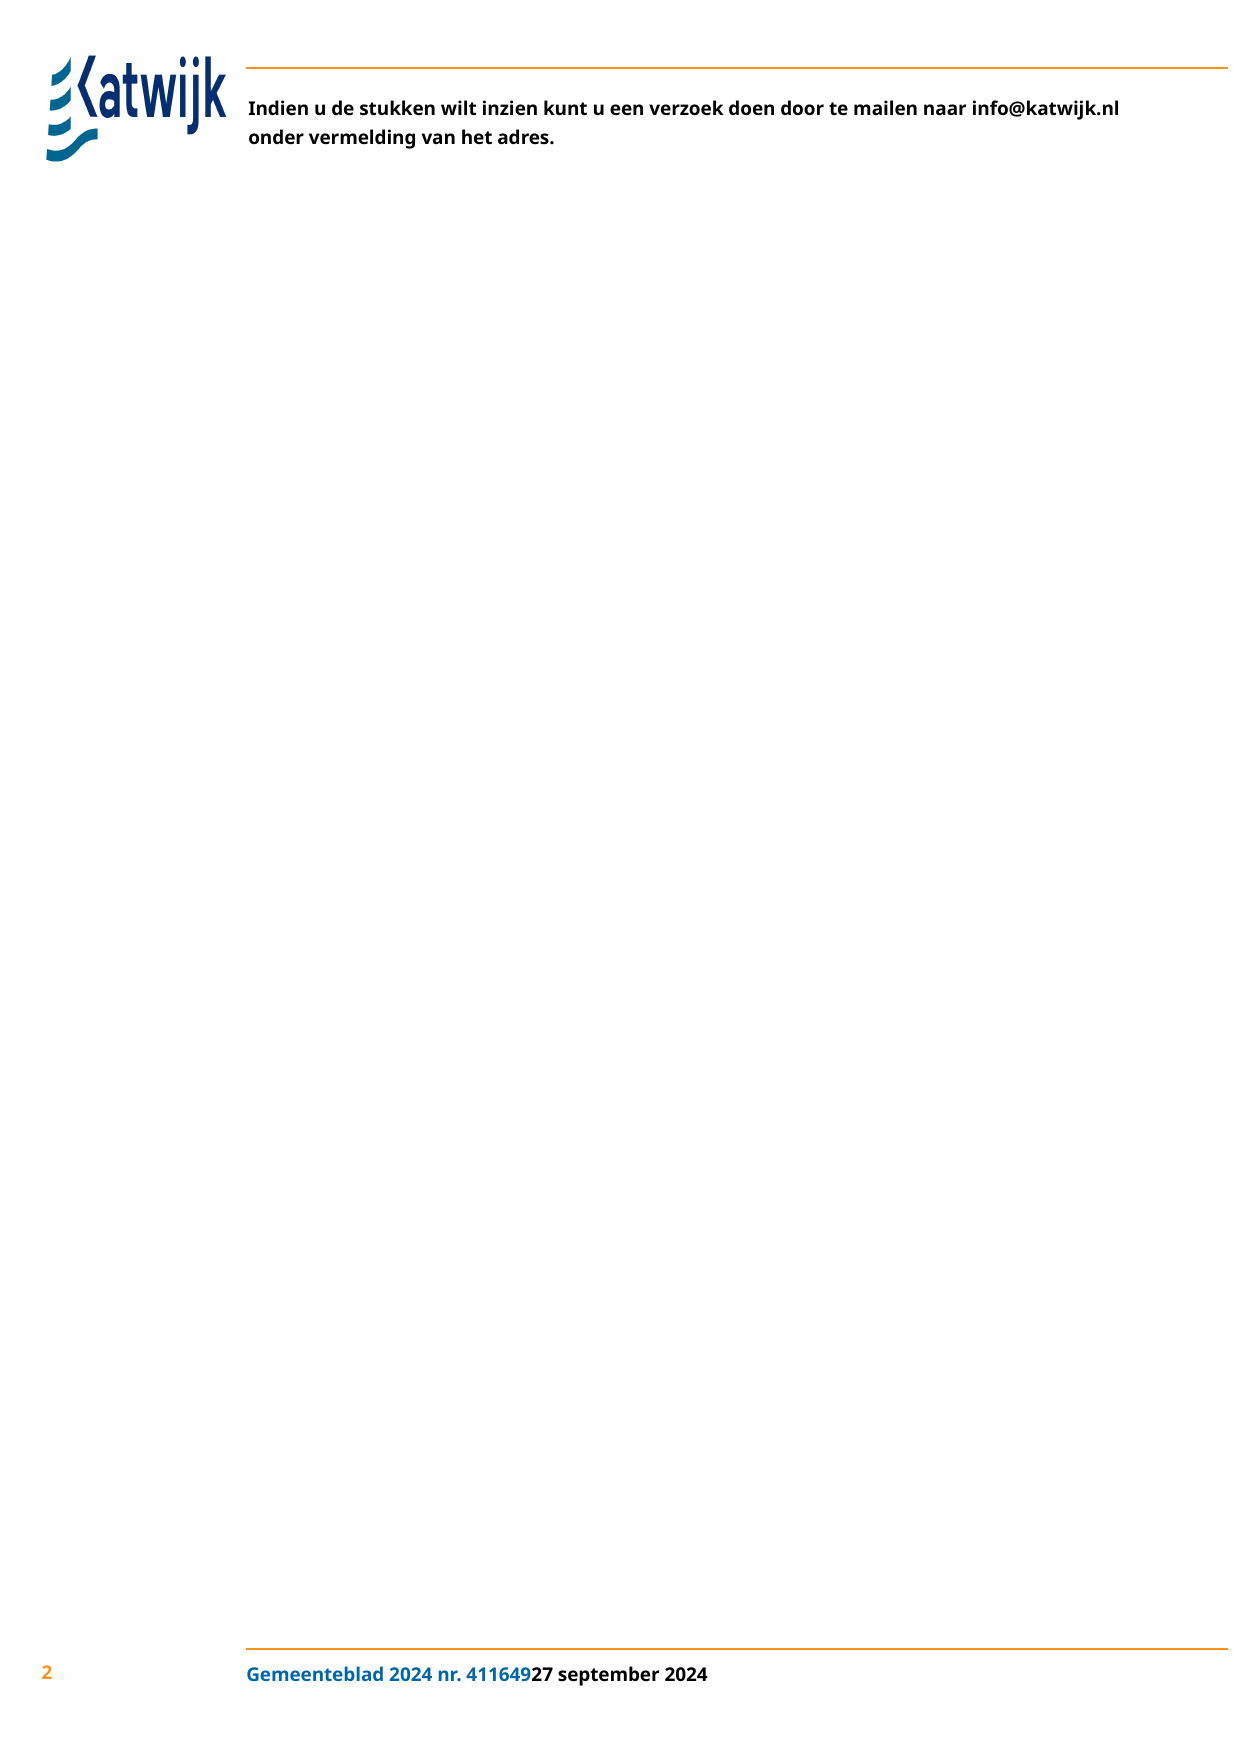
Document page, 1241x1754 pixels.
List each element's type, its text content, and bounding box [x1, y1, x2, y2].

text Indien u de stukken wilt inzien kunt u een verzoek doen door te mailen naar info@katwijk.nl onder vermelding van het adres. [248, 95, 1152, 150]
picture [41, 47, 231, 172]
